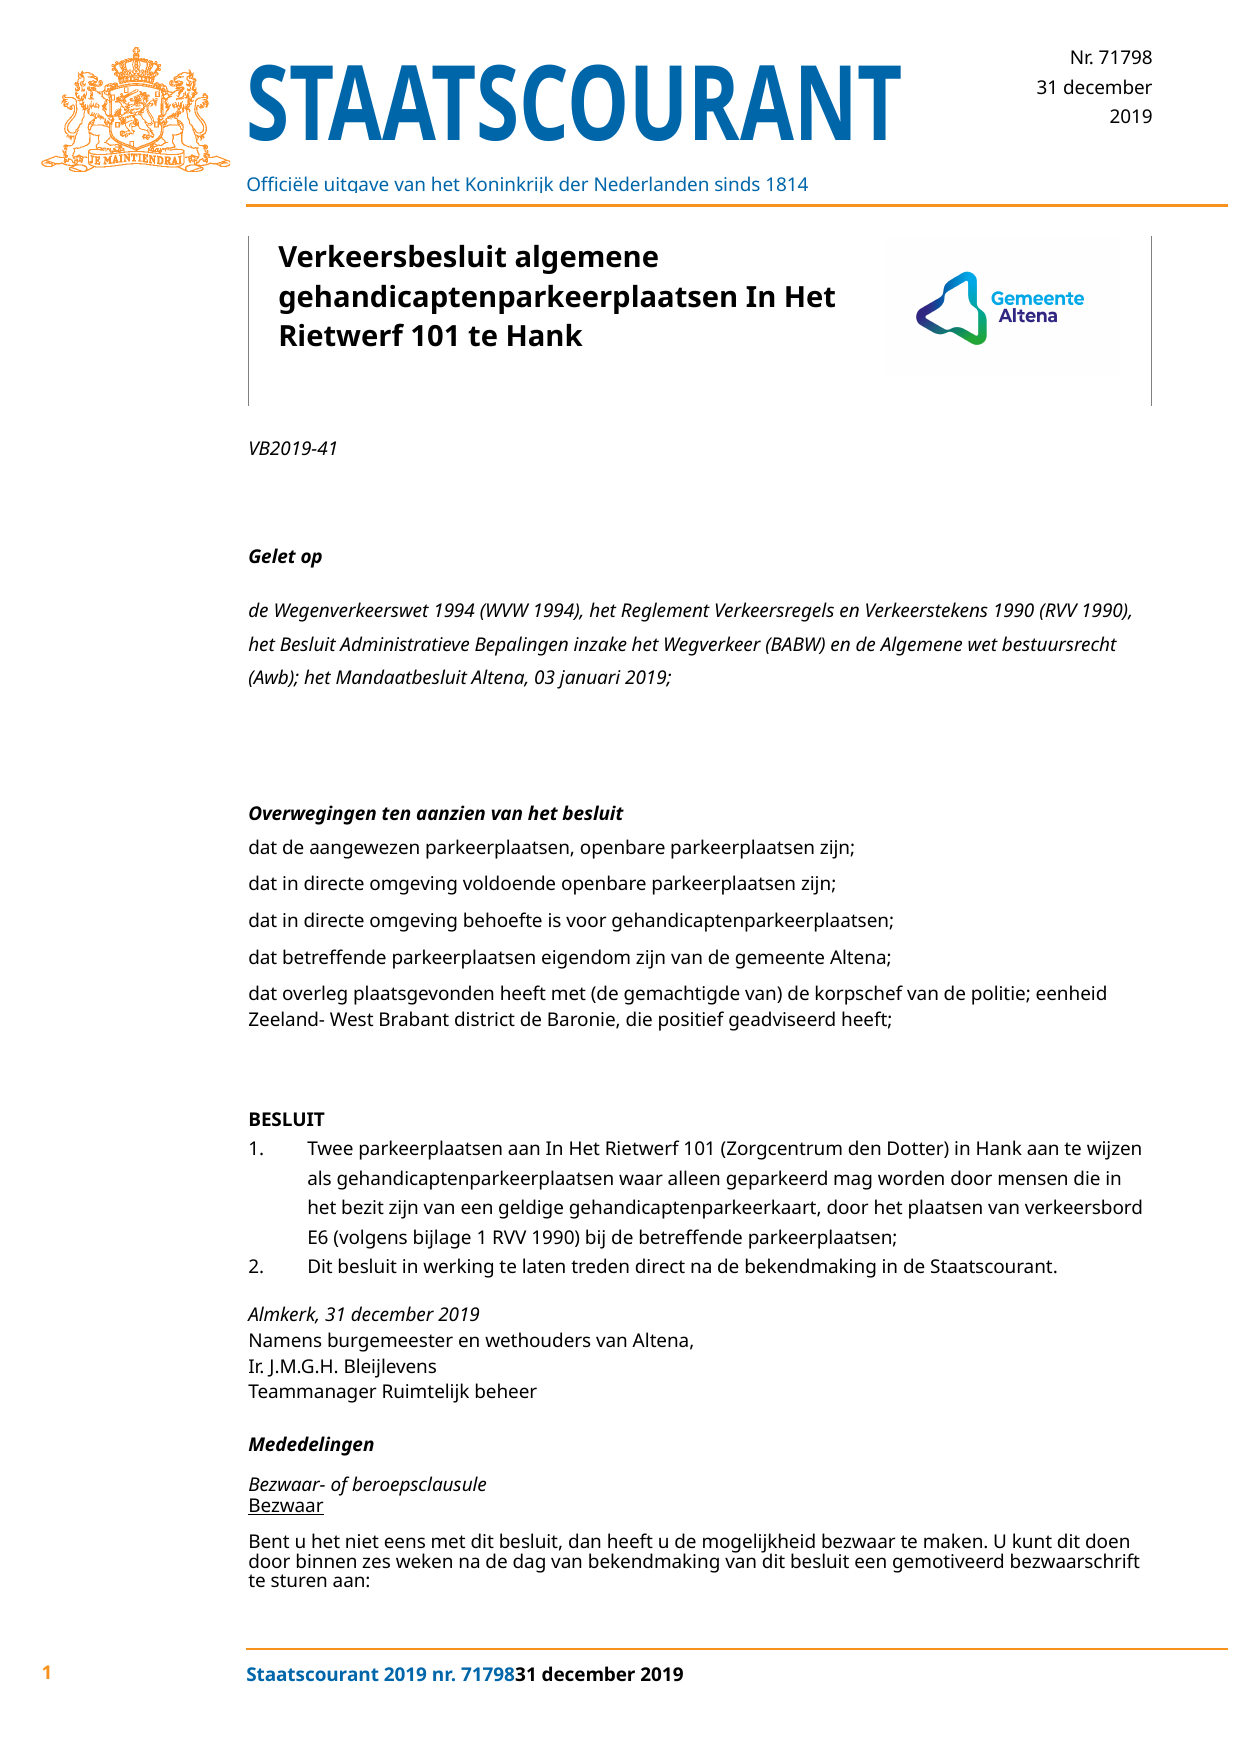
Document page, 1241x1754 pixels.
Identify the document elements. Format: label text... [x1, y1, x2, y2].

text dat in directe omgeving behoefte is voor gehandicaptenparkeerplaatsen; [248, 907, 1152, 933]
text dat de aangewezen parkeerplaatsen, openbare parkeerplaatsen zijn; [248, 834, 1152, 860]
text Almkerk, 31 december 2019 [248, 1301, 1152, 1327]
text dat betreffende parkeerplaatsen eigendom zijn van de gemeente Altena; [248, 944, 1152, 970]
table_header [850, 236, 1151, 406]
text Bezwaar [248, 1497, 1152, 1516]
text Mededelingen [248, 1432, 1152, 1457]
text Gelet op [248, 544, 1152, 569]
text BESLUIT [248, 1106, 1152, 1131]
text Teammanager Ruimtelijk beheer [248, 1379, 1152, 1404]
text VB2019-41 [248, 436, 1152, 461]
text Bezwaar- of beroepsclausule [248, 1471, 1152, 1497]
text dat overleg plaatsgevonden heeft met (de gemachtigde van) de korpschef van de politie; eenheid Zeeland- West Brabant district de Baronie, die positief geadviseerd heeft; [248, 981, 1152, 1032]
text Overwegingen ten aanzien van het besluit [248, 800, 1152, 826]
text dat in directe omgeving voldoende openbare parkeerplaatsen zijn; [248, 871, 1152, 896]
picture [882, 236, 1119, 381]
picture [41, 47, 231, 172]
text Bent u het niet eens met dit besluit, dan heeft u de mogelijkheid bezwaar te maken. U kunt dit doen door binnen zes weken na de dag van bekendmaking van dit besluit een gemotiveerd bezwaarschrift te sturen aan: [248, 1533, 1152, 1591]
list Dit besluit in werking te laten treden direct na de bekendmaking in de Staatscourant. [248, 1254, 1152, 1279]
table_header Verkeersbesluit algemene gehandicaptenparkeerplaatsen In Het Rietwerf 101 te Hank [249, 236, 850, 406]
text de Wegenverkeerswet 1994 (WVW 1994), het Reglement Verkeersregels en Verkeerstekens 1990 (RVV 1990), het Besluit Administratieve Bepalingen inzake het Wegverkeer (BABW) en de Algemene wet bestuursrecht (Awb); het Mandaatbesluit Altena, 03 januari 2019; [248, 598, 1152, 690]
list Twee parkeerplaatsen aan In Het Rietwerf 101 (Zorgcentrum den Dotter) in Hank aan te wijzen als gehandicaptenparkeerplaatsen waar alleen geparkeerd mag worden door mensen die in het bezit zijn van een geldige gehandicaptenparkeerkaart, door het plaatsen van verkeersbord E6 (volgens bijlage 1 RVV 1990) bij de betreffende parkeerplaatsen; [248, 1135, 1152, 1250]
text Ir. J.M.G.H. Bleijlevens [248, 1353, 1152, 1379]
text Namens burgemeester en wethouders van Altena, [248, 1327, 1152, 1353]
